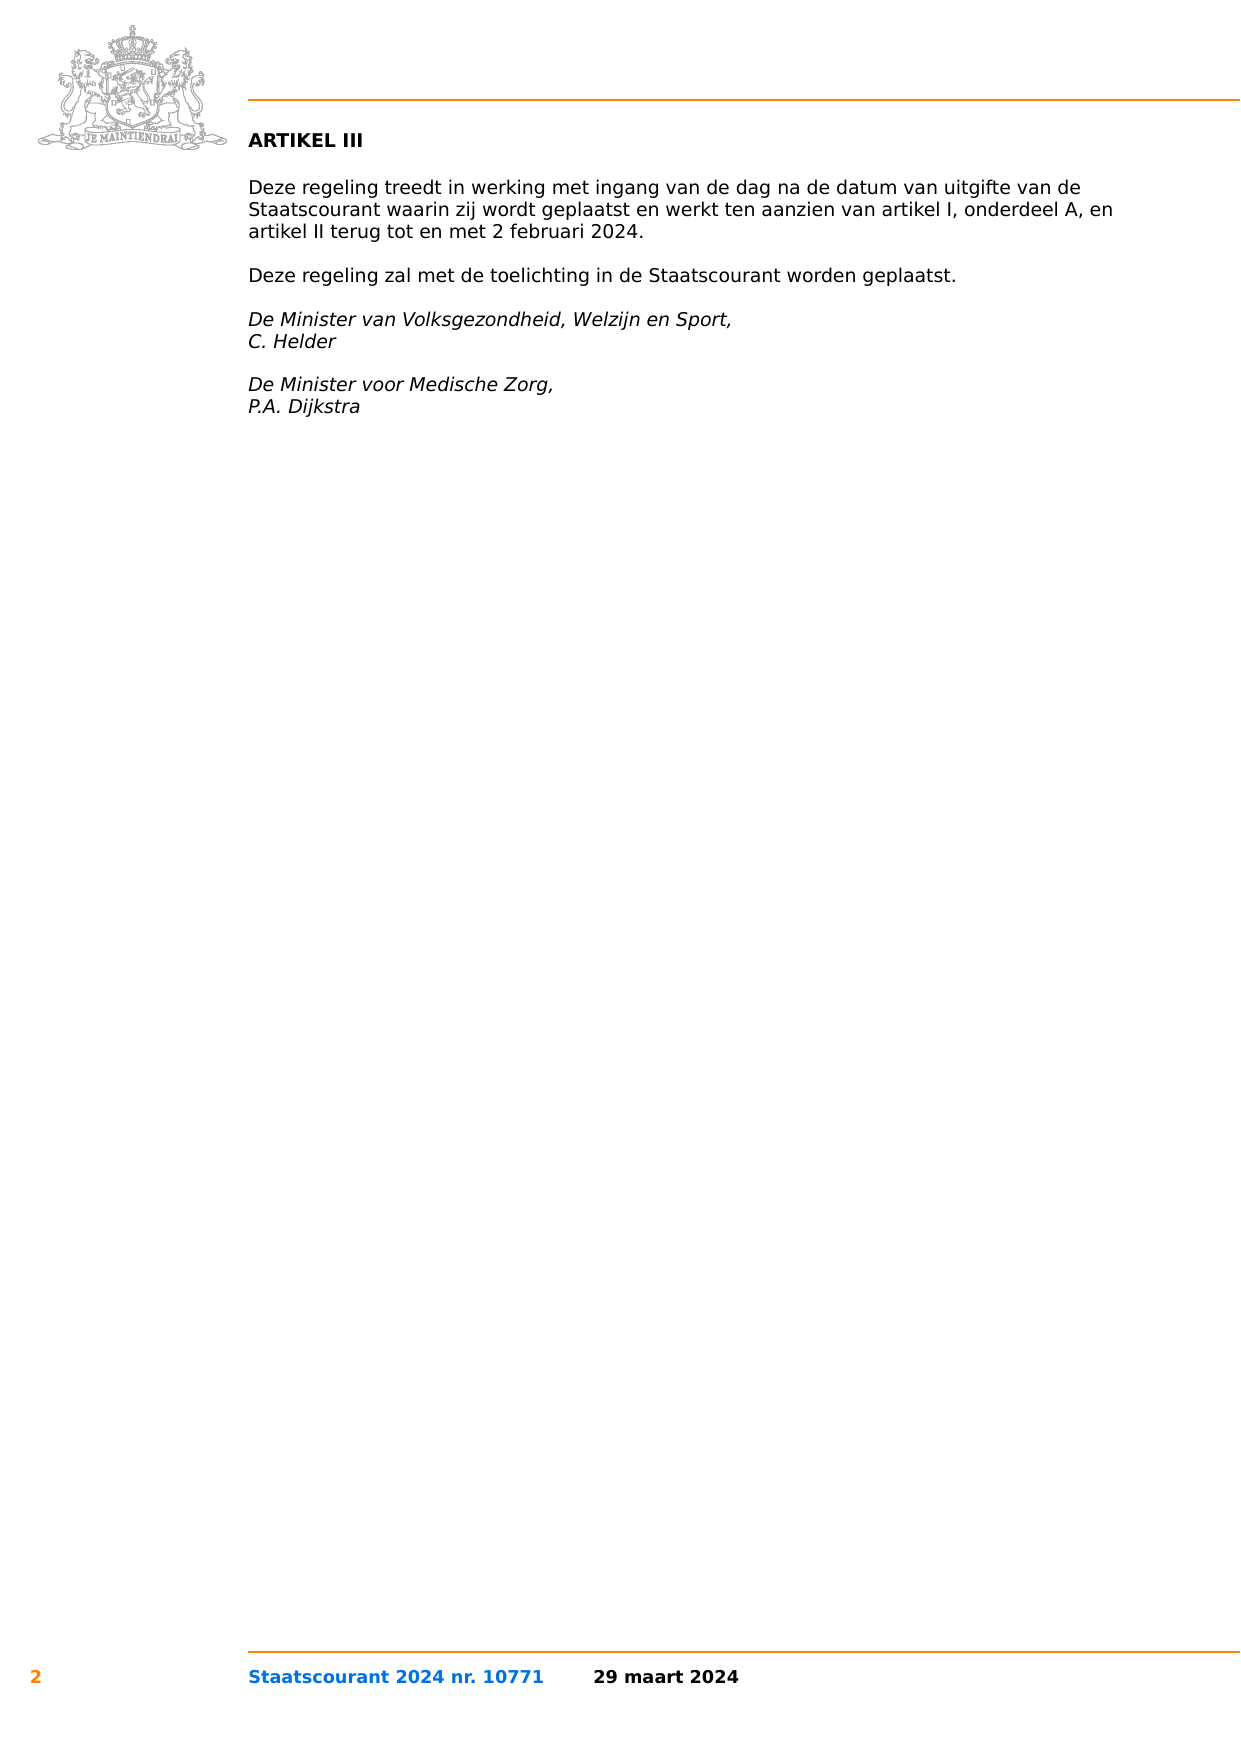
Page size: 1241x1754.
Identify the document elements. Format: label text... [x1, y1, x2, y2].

text De Minister voor Medische Zorg, P.A. Dijkstra [248, 374, 1163, 418]
subtitle ARTIKEL III [248, 130, 1163, 152]
picture [38, 25, 227, 150]
text Deze regeling treedt in werking met ingang van de dag na de datum van uitgifte van de Staatscourant waarin zij wordt geplaatst en werkt ten aanzien van artikel I, onderdeel A, en artikel II terug tot en met 2 februari 2024. [248, 177, 1163, 243]
text Deze regeling zal met de toelichting in de Staatscourant worden geplaatst. [248, 265, 1163, 287]
text De Minister van Volksgezondheid, Welzijn en Sport, C. Helder [248, 308, 1163, 352]
